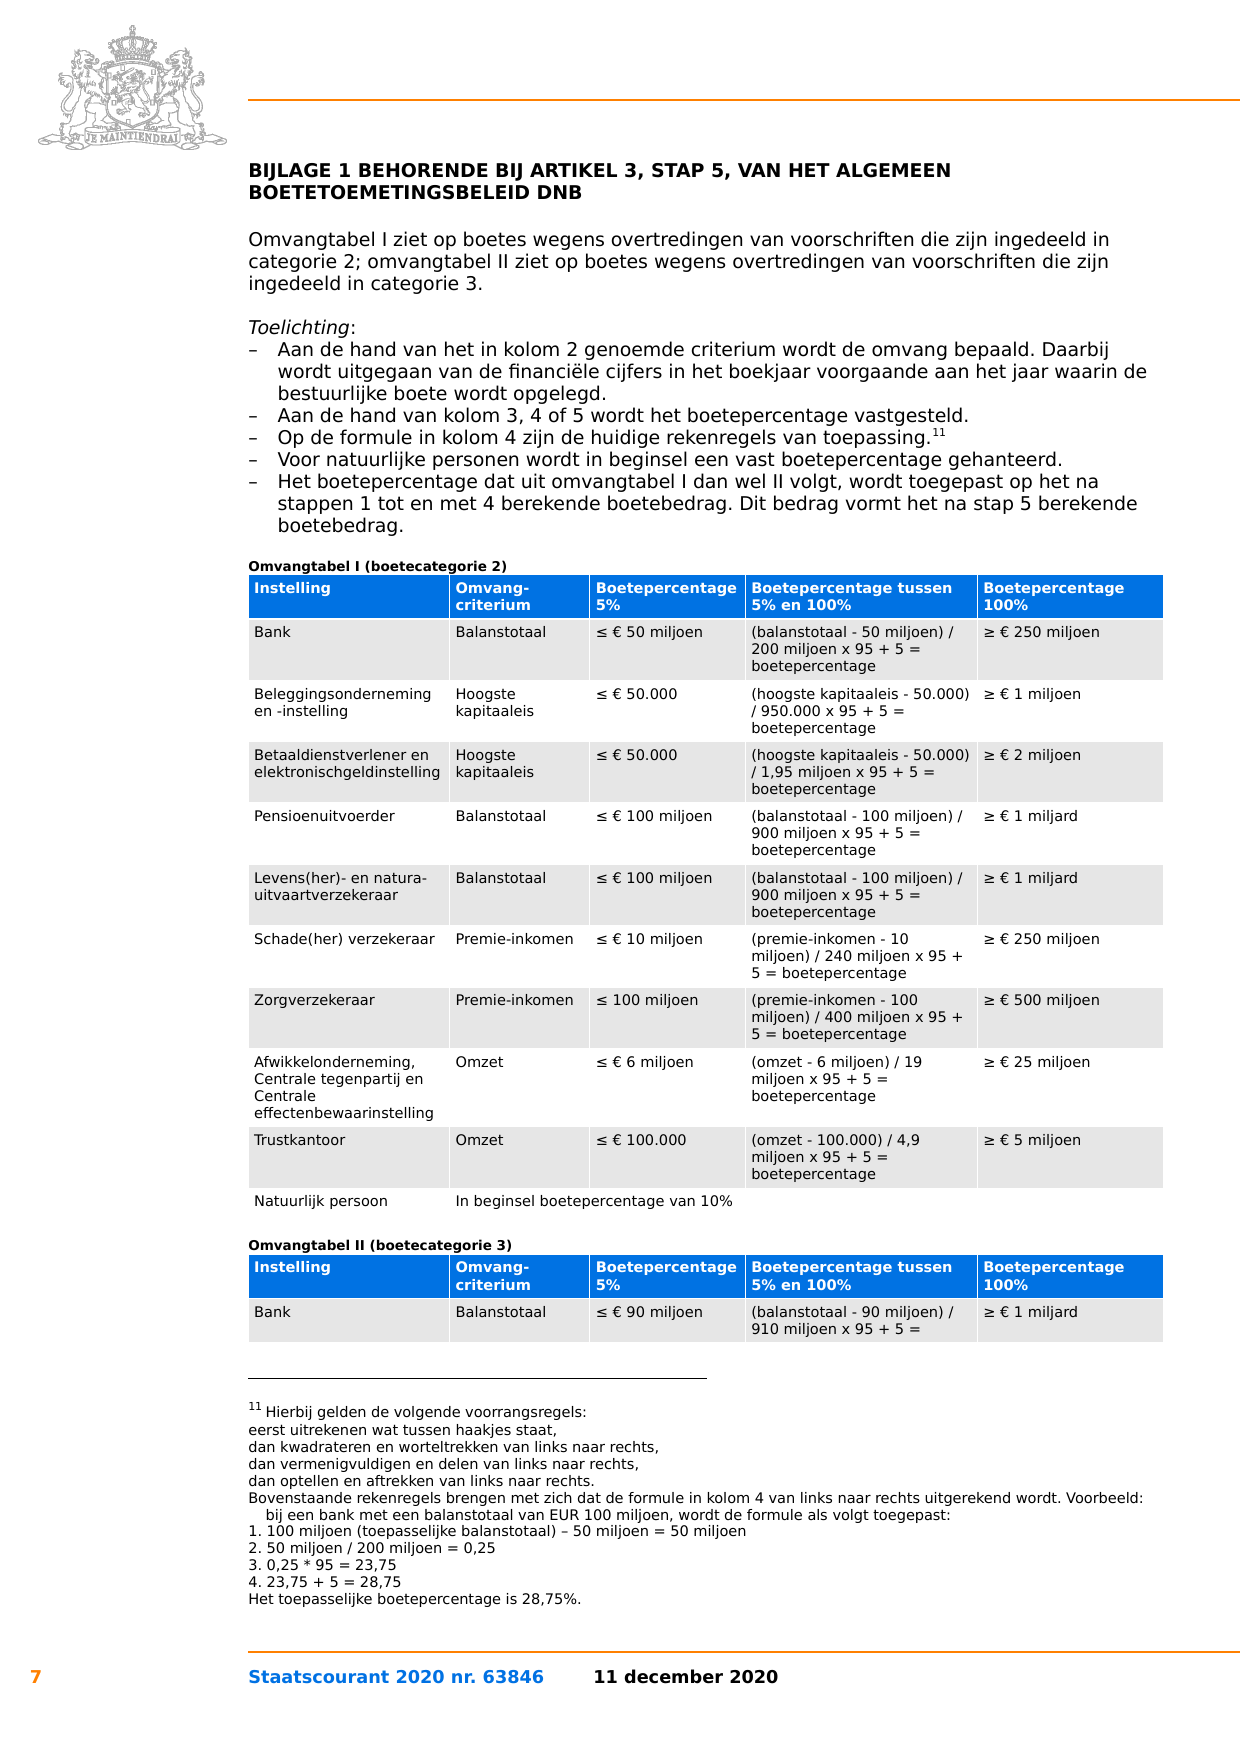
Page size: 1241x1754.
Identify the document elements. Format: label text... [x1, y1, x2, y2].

text Het toepasselijke boetepercentage is 28,75%. [248, 1591, 1163, 1608]
table_cell ≤ € 10 miljoen [590, 926, 745, 987]
table_cell ≥ € 1 miljard [978, 1299, 1163, 1342]
table_cell (balanstotaal - 100 miljoen) / 900 miljoen x 95 + 5 = boetepercentage [746, 865, 977, 925]
table_cell Boetepercentage 100% [978, 575, 1163, 618]
table_cell Levens(her)- en natura-uitvaartverzekeraar [249, 865, 449, 925]
text dan kwadrateren en worteltrekken van links naar rechts, [248, 1439, 1163, 1456]
table_cell ≤ € 100 miljoen [590, 865, 745, 925]
text – Aan de hand van kolom 3, 4 of 5 wordt het boetepercentage vastgesteld. [248, 404, 1163, 427]
table_cell (omzet - 100.000) / 4,9 miljoen x 95 + 5 = boetepercentage [746, 1127, 977, 1188]
table_cell Balanstotaal [450, 865, 589, 925]
text Toelichting: [248, 317, 1163, 339]
table_cell Instelling [249, 575, 449, 618]
table_cell Omvang-criterium [450, 1255, 589, 1298]
text dan vermenigvuldigen en delen van links naar rechts, [248, 1456, 1163, 1473]
table_cell Schade(her) verzekeraar [249, 926, 449, 987]
table_cell (premie-inkomen - 10 miljoen) / 240 miljoen x 95 + 5 = boetepercentage [746, 926, 977, 987]
table_cell Bank [249, 1299, 449, 1342]
table_cell Boetepercentage 5% [590, 1255, 745, 1298]
table_cell Omvang-criterium [450, 575, 589, 618]
table_cell ≤ € 6 miljoen [590, 1049, 745, 1126]
table_cell ≥ € 250 miljoen [978, 620, 1163, 680]
text Hierbij gelden de volgende voorrangsregels: [248, 1400, 1163, 1422]
table_cell Hoogste kapitaaleis [450, 742, 589, 802]
table_cell Bank [249, 620, 449, 680]
text Bovenstaande rekenregels brengen met zich dat de formule in kolom 4 van links naar rechts uitgerekend wordt. Voorbeeld: bij een bank met een balanstotaal van EUR 100 miljoen, wordt de formule als volgt toegepast: [248, 1490, 1163, 1523]
table_cell ≤ € 50.000 [590, 681, 745, 741]
table_header Omvangtabel II (boetecategorie 3) [248, 1238, 1163, 1254]
table_cell Betaaldienstverlener en elektronischgeldinstelling [249, 742, 449, 802]
table_cell Boetepercentage tussen 5% en 100% [746, 575, 977, 618]
table_cell Natuurlijk persoon [249, 1189, 449, 1215]
picture [38, 25, 227, 150]
table_cell ≥ € 1 miljard [978, 865, 1163, 925]
table_cell Omzet [450, 1049, 589, 1126]
table_cell Balanstotaal [450, 804, 589, 864]
table_cell ≥ € 1 miljoen [978, 681, 1163, 741]
table_cell ≥ € 2 miljoen [978, 742, 1163, 802]
table_cell ≥ € 500 miljoen [978, 988, 1163, 1048]
subtitle BIJLAGE 1 BEHORENDE BIJ ARTIKEL 3, STAP 5, VAN HET ALGEMEEN BOETETOEMETINGSBELEID DNB [248, 160, 1163, 204]
table_cell ≤ € 100 miljoen [590, 804, 745, 864]
table_cell (premie-inkomen - 100 miljoen) / 400 miljoen x 95 + 5 = boetepercentage [746, 988, 977, 1048]
table_header Omvangtabel I (boetecategorie 2) [248, 558, 1163, 574]
table_cell ≥ € 1 miljard [978, 804, 1163, 864]
table_cell Boetepercentage 100% [978, 1255, 1163, 1298]
text – Het boetepercentage dat uit omvangtabel I dan wel II volgt, wordt toegepast op het na stappen 1 tot en met 4 berekende boetebedrag. Dit bedrag vormt het na stap 5 berekende boetebedrag. [248, 471, 1163, 536]
table_cell Balanstotaal [450, 1299, 589, 1342]
table_cell ≥ € 25 miljoen [978, 1049, 1163, 1126]
table_cell Instelling [249, 1255, 449, 1298]
table_cell Boetepercentage 5% [590, 575, 745, 618]
text – Op de formule in kolom 4 zijn de huidige rekenregels van toepassing. [248, 427, 1163, 448]
table_cell (hoogste kapitaaleis - 50.000) / 950.000 x 95 + 5 = boetepercentage [746, 681, 977, 741]
table_cell Premie-inkomen [450, 926, 589, 987]
table_cell (balanstotaal - 50 miljoen) / 200 miljoen x 95 + 5 = boetepercentage [746, 620, 977, 680]
table_cell Balanstotaal [450, 620, 589, 680]
text eerst uitrekenen wat tussen haakjes staat, [248, 1422, 1163, 1439]
table_cell Boetepercentage tussen 5% en 100% [746, 1255, 977, 1298]
table_cell Premie-inkomen [450, 988, 589, 1048]
text 2. 50 miljoen / 200 miljoen = 0,25 [248, 1540, 1163, 1557]
text Omvangtabel I ziet op boetes wegens overtredingen van voorschriften die zijn ingedeeld in categorie 2; omvangtabel II ziet op boetes wegens overtredingen van voorschriften die zijn ingedeeld in categorie 3. [248, 229, 1163, 295]
table_cell (hoogste kapitaaleis - 50.000) / 1,95 miljoen x 95 + 5 = boetepercentage [746, 742, 977, 802]
text – Voor natuurlijke personen wordt in beginsel een vast boetepercentage gehanteerd. [248, 448, 1163, 471]
table_cell Omzet [450, 1127, 589, 1188]
text 3. 0,25 * 95 = 23,75 [248, 1557, 1163, 1574]
table_cell ≤ € 100.000 [590, 1127, 745, 1188]
table_cell Trustkantoor [249, 1127, 449, 1188]
table_cell ≤ € 50.000 [590, 742, 745, 802]
text 1. 100 miljoen (toepasselijke balanstotaal) – 50 miljoen = 50 miljoen [248, 1523, 1163, 1540]
table_cell ≤ € 50 miljoen [590, 620, 745, 680]
table_cell Zorgverzekeraar [249, 988, 449, 1048]
table_cell Pensioenuitvoerder [249, 804, 449, 864]
table_cell Beleggingsonderneming en -instelling [249, 681, 449, 741]
table_cell ≥ € 5 miljoen [978, 1127, 1163, 1188]
table_cell (balanstotaal - 100 miljoen) / 900 miljoen x 95 + 5 = boetepercentage [746, 804, 977, 864]
text – Aan de hand van het in kolom 2 genoemde criterium wordt de omvang bepaald. Daarbij wordt uitgegaan van de financiële cijfers in het boekjaar voorgaande aan het jaar waarin de bestuurlijke boete wordt opgelegd. [248, 339, 1163, 404]
table_cell ≥ € 250 miljoen [978, 926, 1163, 987]
table_cell (balanstotaal - 90 miljoen) / 910 miljoen x 95 + 5 = [746, 1299, 977, 1342]
table_cell ≤ € 90 miljoen [590, 1299, 745, 1342]
table_cell Afwikkelonderneming, Centrale tegenpartij en Centrale effectenbewaarinstelling [249, 1049, 449, 1126]
table_cell (omzet - 6 miljoen) / 19 miljoen x 95 + 5 = boetepercentage [746, 1049, 977, 1126]
text dan optellen en aftrekken van links naar rechts. [248, 1473, 1163, 1490]
table_cell Hoogste kapitaaleis [450, 681, 589, 741]
table_cell In beginsel boetepercentage van 10% [450, 1189, 1163, 1215]
text 4. 23,75 + 5 = 28,75 [248, 1574, 1163, 1591]
table_cell ≤ 100 miljoen [590, 988, 745, 1048]
